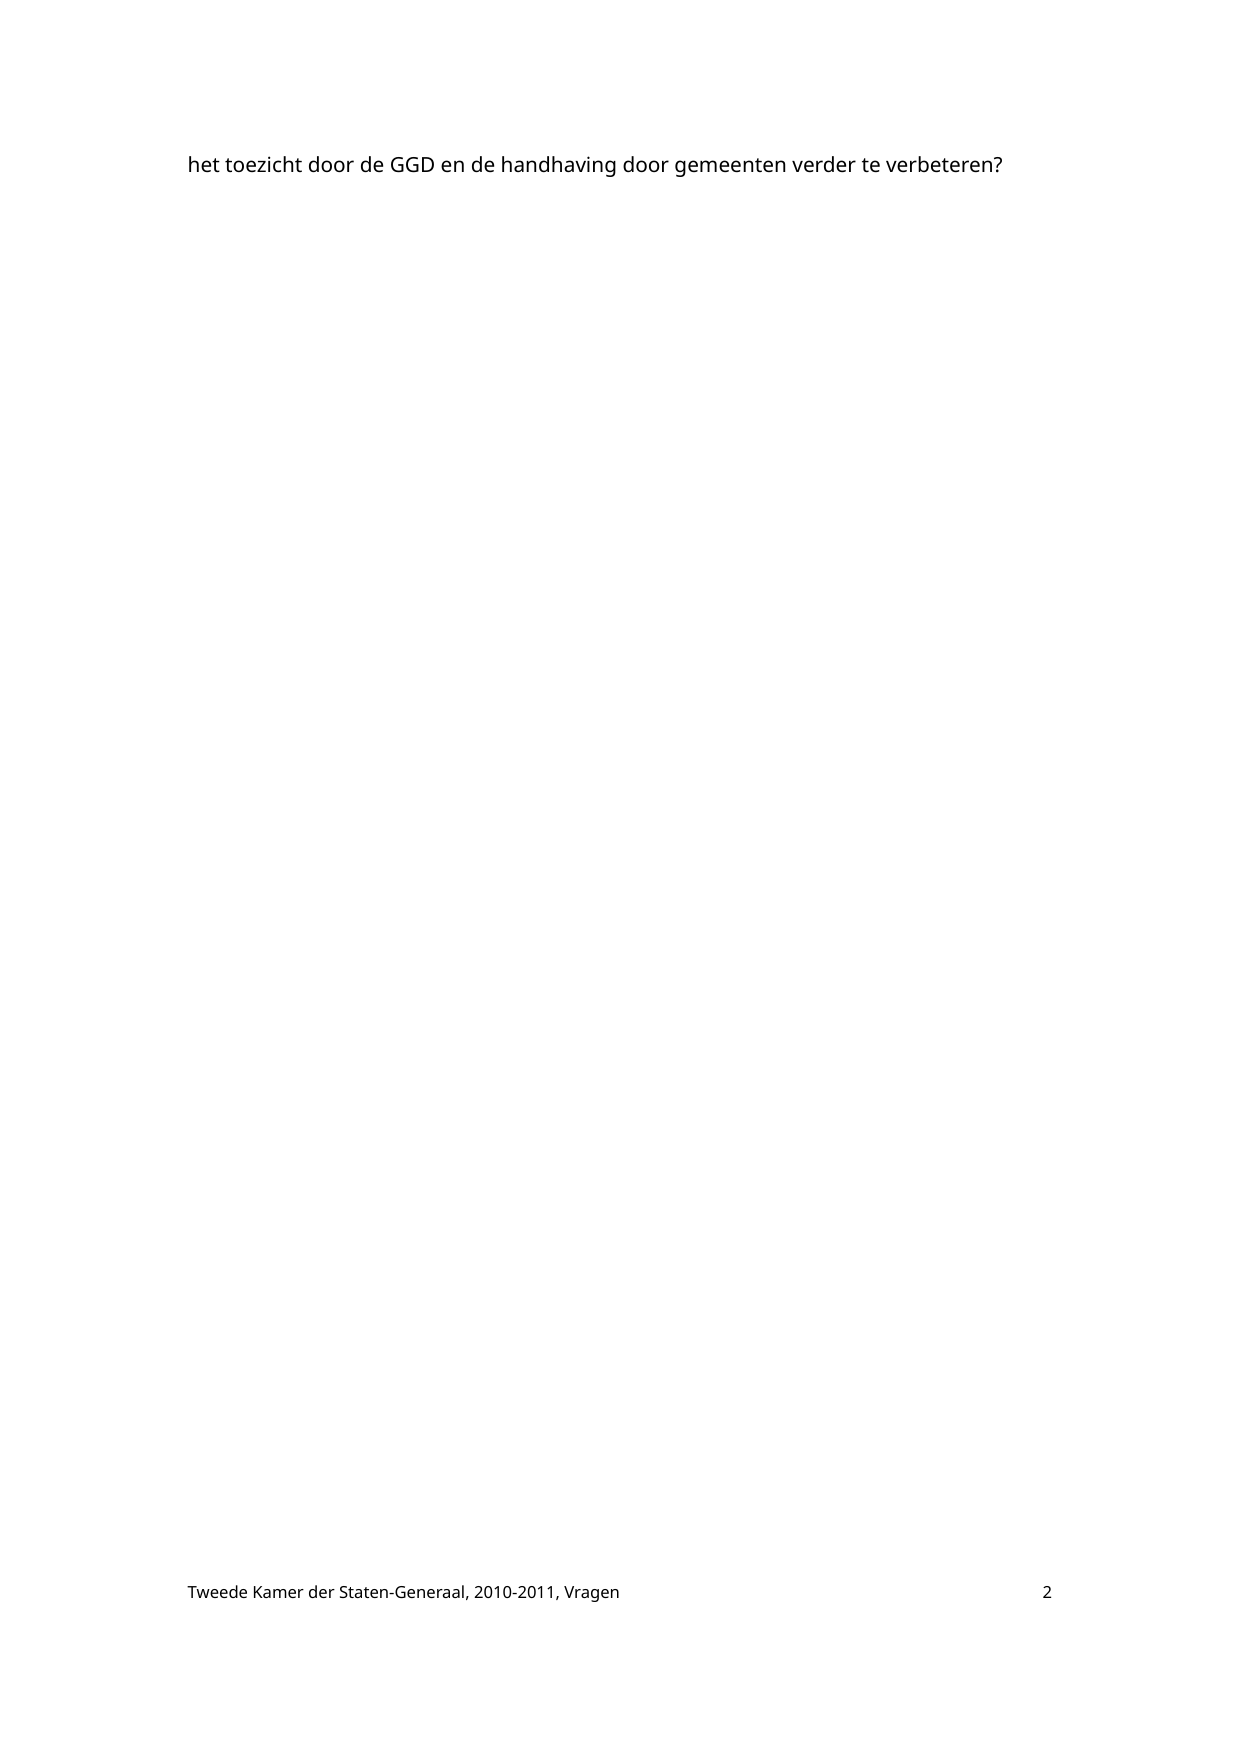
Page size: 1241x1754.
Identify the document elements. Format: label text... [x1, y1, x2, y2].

text het toezicht door de GGD en de handhaving door gemeenten verder te verbeteren? [187, 150, 1053, 178]
